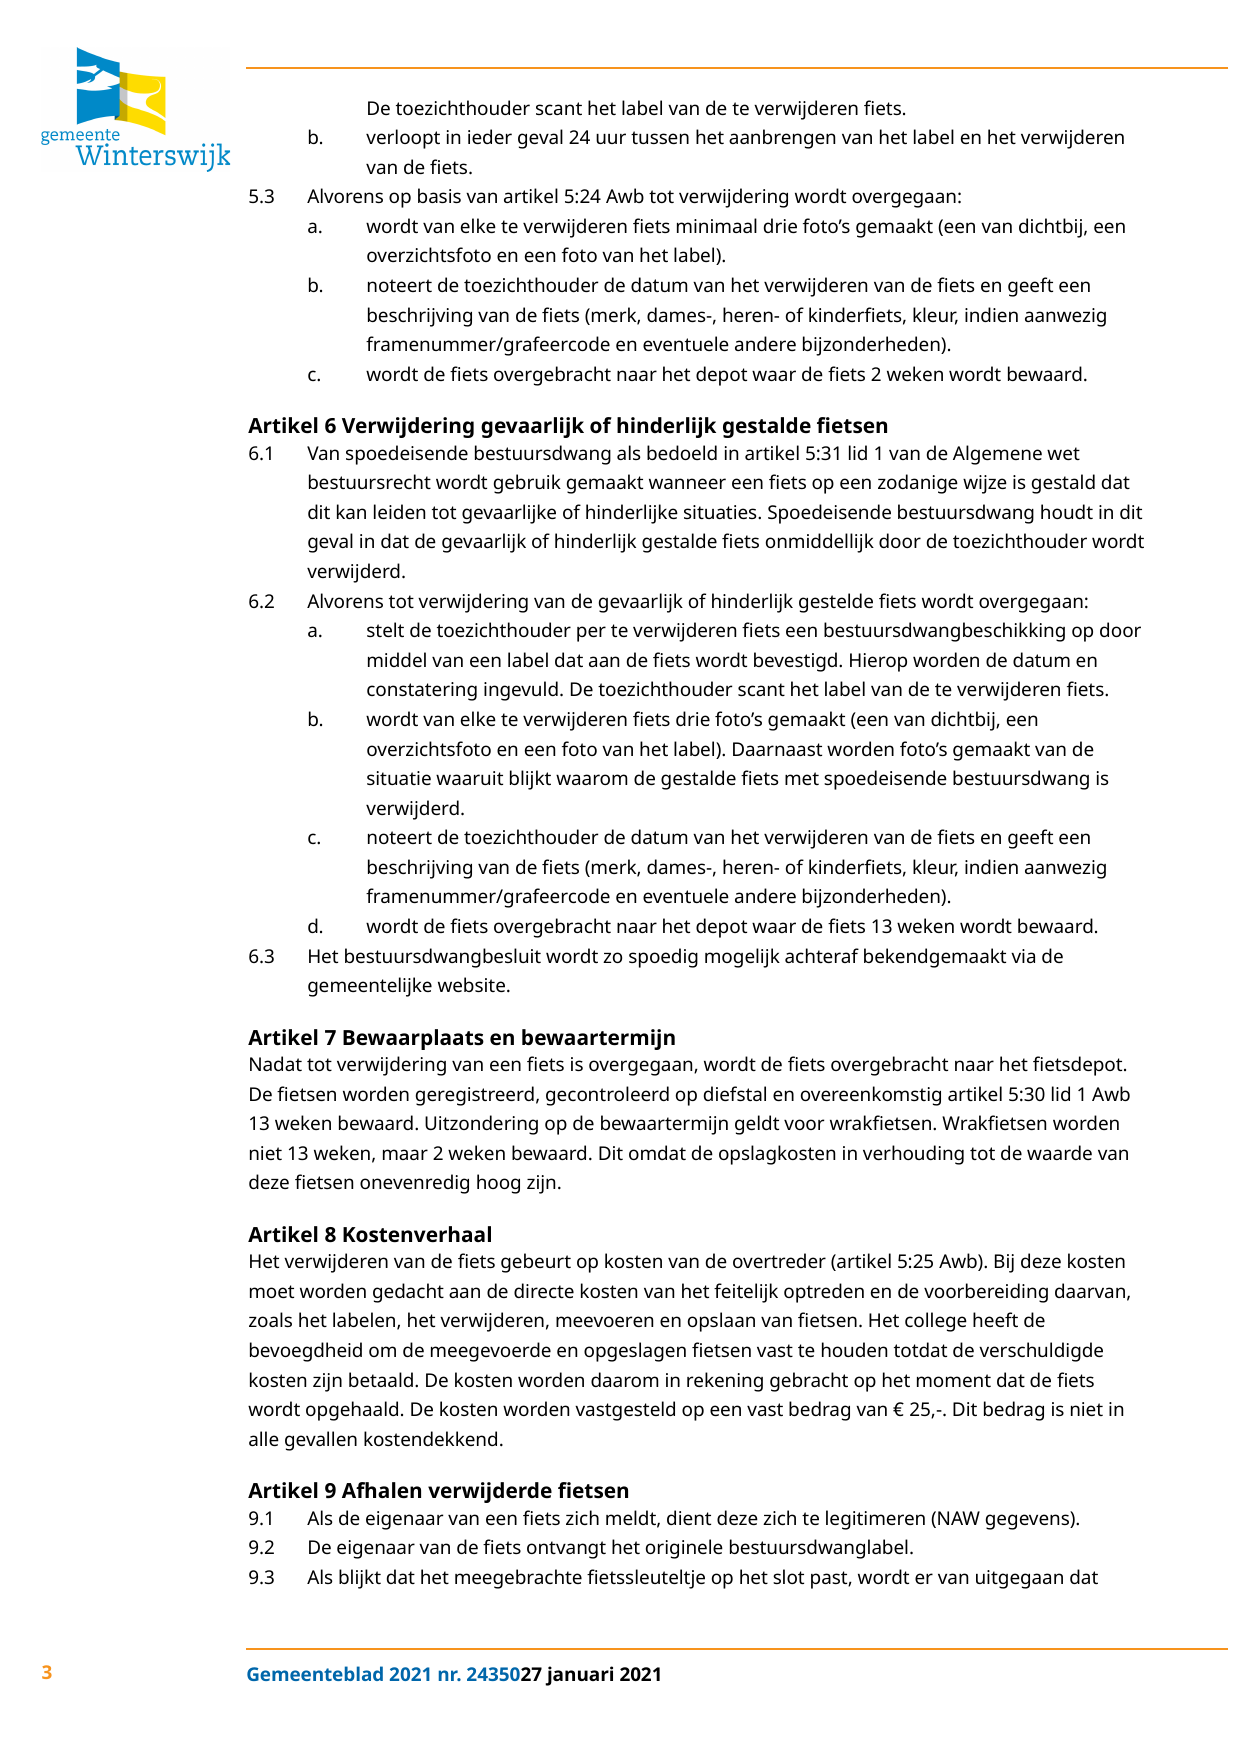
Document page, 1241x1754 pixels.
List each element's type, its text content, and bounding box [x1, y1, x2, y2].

text Artikel 7 Bewaarplaats en bewaartermijn [248, 1023, 1152, 1051]
list De toezichthouder scant het label van de te verwijderen fiets. [307, 95, 1152, 121]
text Artikel 6 Verwijdering gevaarlijk of hinderlijk gestalde fietsen [248, 411, 1152, 440]
picture [41, 47, 231, 172]
text Artikel 9 Afhalen verwijderde fietsen [248, 1476, 1152, 1505]
text Artikel 8 Kostenverhaal [248, 1220, 1152, 1248]
list Als de eigenaar van een fiets zich meldt, dient deze zich te legitimeren (NAW gegevens). [248, 1505, 1152, 1531]
text Het verwijderen van de fiets gebeurt op kosten van de overtreder (artikel 5:25 Awb). Bij deze kosten moet worden gedacht aan de directe kosten van het feitelijk optreden en de voorbereiding daarvan, zoals het labelen, het verwijderen, meevoeren en opslaan van fietsen. Het college heeft de bevoegdheid om de meegevoerde en opgeslagen fietsen vast te houden totdat de verschuldigde kosten zijn betaald. De kosten worden daarom in rekening gebracht op het moment dat de fiets wordt opgehaald. De kosten worden vastgesteld op een vast bedrag van € 25,-. Dit bedrag is niet in alle gevallen kostendekkend. [248, 1248, 1152, 1452]
list noteert de toezichthouder de datum van het verwijderen van de fiets en geeft een beschrijving van de fiets (merk, dames-, heren- of kinderfiets, kleur, indien aanwezig framenummer/grafeercode en eventuele andere bijzonderheden). [307, 824, 1152, 909]
list wordt van elke te verwijderen fiets minimaal drie foto’s gemaakt (een van dichtbij, een overzichtsfoto en een foto van het label). [307, 213, 1152, 268]
picture [225, 153, 231, 162]
list wordt van elke te verwijderen fiets drie foto’s gemaakt (een van dichtbij, een overzichtsfoto en een foto van het label). Daarnaast worden foto’s gemaakt van de situatie waaruit blijkt waarom de gestalde fiets met spoedeisende bestuursdwang is verwijderd. [307, 706, 1152, 821]
list verloopt in ieder geval 24 uur tussen het aanbrengen van het label en het verwijderen van de fiets. [307, 124, 1152, 180]
list Alvorens op basis van artikel 5:24 Awb tot verwijdering wordt overgegaan: [248, 183, 1152, 209]
list stelt de toezichthouder per te verwijderen fiets een bestuursdwangbeschikking op door middel van een label dat aan de fiets wordt bevestigd. Hierop worden de datum en constatering ingevuld. De toezichthouder scant het label van de te verwijderen fiets. [307, 617, 1152, 702]
list Van spoedeisende bestuursdwang als bedoeld in artikel 5:31 lid 1 van de Algemene wet bestuursrecht wordt gebruik gemaakt wanneer een fiets op een zodanige wijze is gestald dat dit kan leiden tot gevaarlijke of hinderlijke situaties. Spoedeisende bestuursdwang houdt in dit geval in dat de gevaarlijk of hinderlijk gestalde fiets onmiddellijk door de toezichthouder wordt verwijderd. [248, 440, 1152, 584]
list wordt de fiets overgebracht naar het depot waar de fiets 2 weken wordt bewaard. [307, 361, 1152, 387]
list Het bestuursdwangbesluit wordt zo spoedig mogelijk achteraf bekendgemaakt via de gemeentelijke website. [248, 943, 1152, 998]
text Nadat tot verwijdering van een fiets is overgegaan, wordt de fiets overgebracht naar het fietsdepot. De fietsen worden geregistreerd, gecontroleerd op diefstal en overeenkomstig artikel 5:30 lid 1 Awb 13 weken bewaard. Uitzondering op de bewaartermijn geldt voor wrakfietsen. Wrakfietsen worden niet 13 weken, maar 2 weken bewaard. Dit omdat de opslagkosten in verhouding tot de waarde van deze fietsen onevenredig hoog zijn. [248, 1051, 1152, 1195]
list noteert de toezichthouder de datum van het verwijderen van de fiets en geeft een beschrijving van de fiets (merk, dames-, heren- of kinderfiets, kleur, indien aanwezig framenummer/grafeercode en eventuele andere bijzonderheden). [307, 272, 1152, 357]
list wordt de fiets overgebracht naar het depot waar de fiets 13 weken wordt bewaard. [307, 913, 1152, 939]
list Als blijkt dat het meegebrachte fietssleuteltje op het slot past, wordt er van uitgegaan dat [248, 1564, 1152, 1590]
list De eigenaar van de fiets ontvangt het originele bestuursdwanglabel. [248, 1534, 1152, 1560]
list Alvorens tot verwijdering van de gevaarlijk of hinderlijk gestelde fiets wordt overgegaan: [248, 588, 1152, 613]
